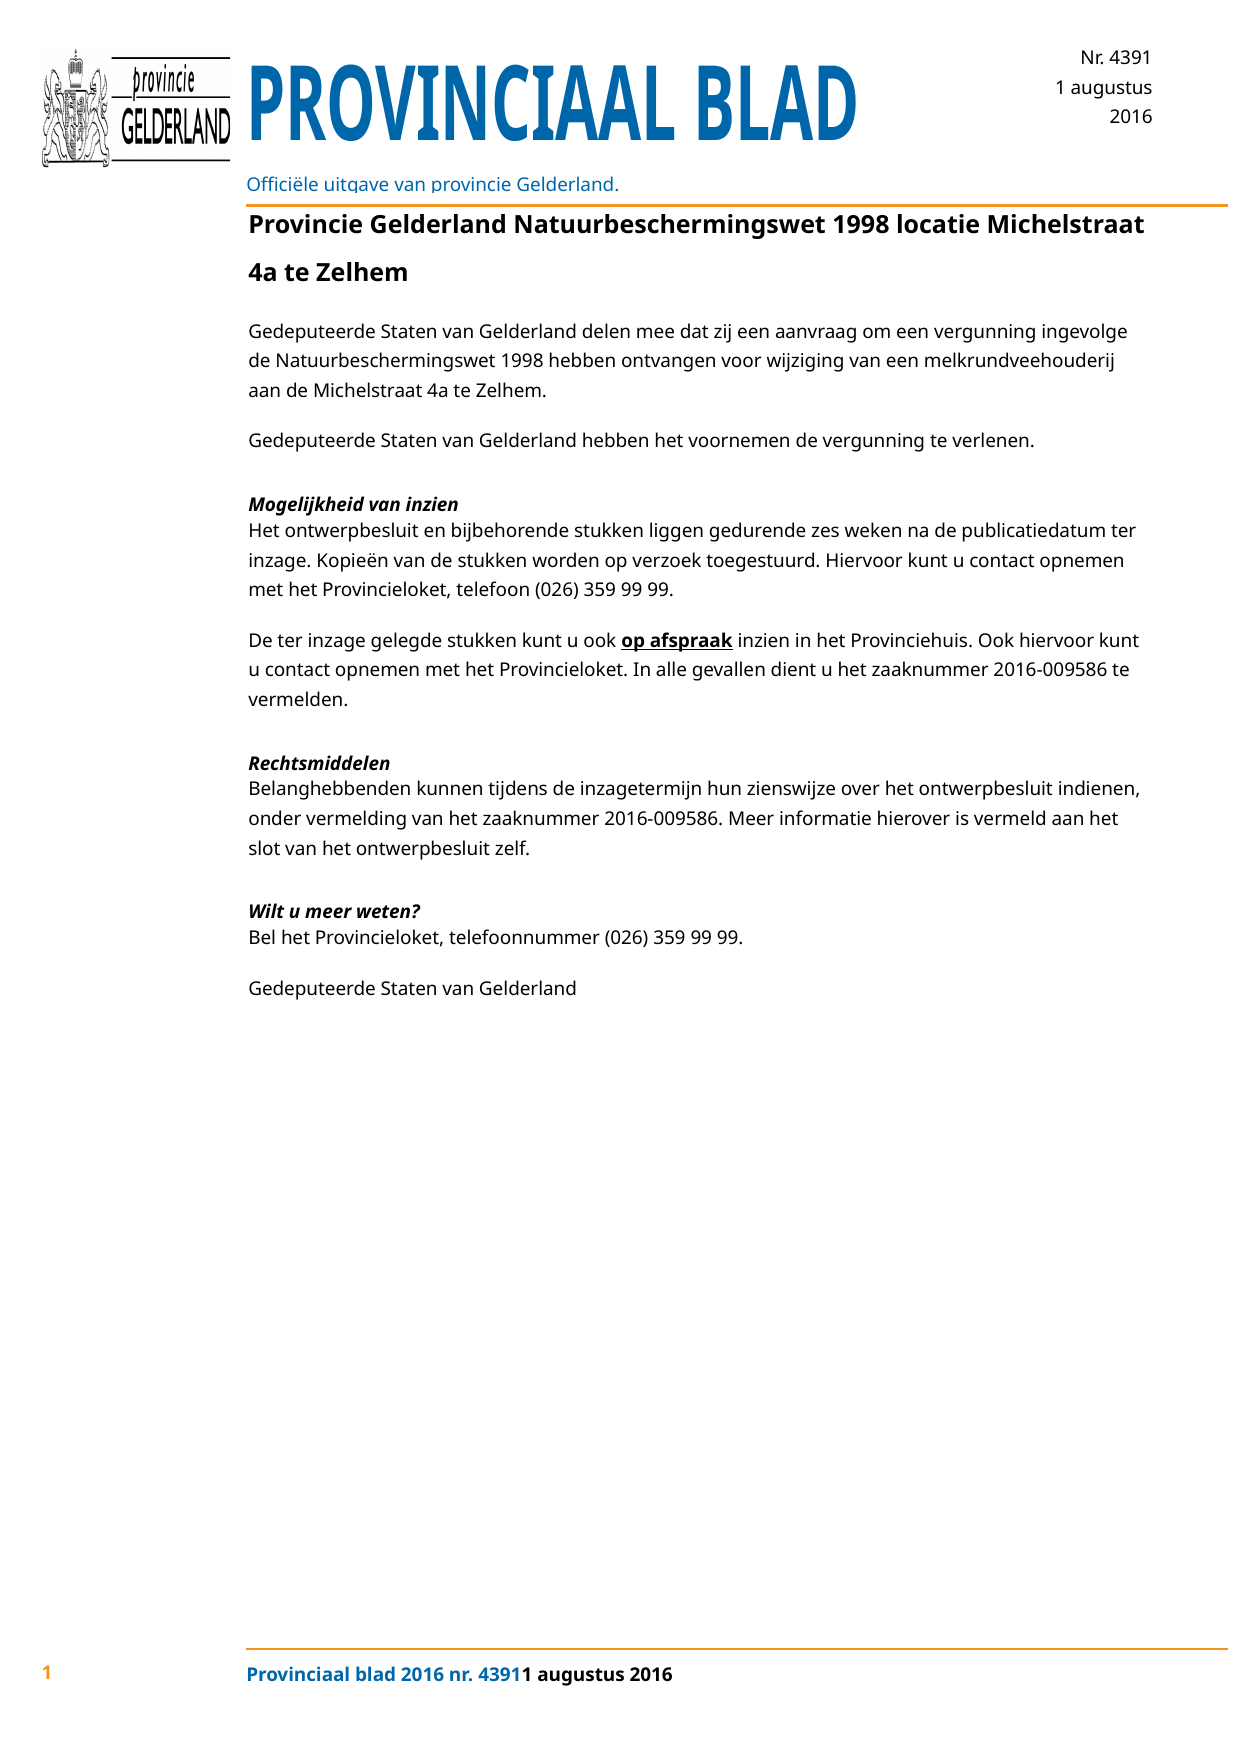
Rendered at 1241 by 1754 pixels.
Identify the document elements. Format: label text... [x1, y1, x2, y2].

text Het ontwerpbesluit en bijbehorende stukken liggen gedurende zes weken na de publicatiedatum ter inzage. Kopieën van de stukken worden op verzoek toegestuurd. Hiervoor kunt u contact opnemen met het Provincieloket, telefoon (026) 359 99 99. [248, 517, 1152, 602]
text De ter inzage gelegde stukken kunt u ook op afspraak inzien in het Provinciehuis. Ook hiervoor kunt u contact opnemen met het Provincieloket. In alle gevallen dient u het zaaknummer 2016-009586 te vermelden. [248, 627, 1152, 712]
text Wilt u meer weten? [248, 899, 1152, 924]
picture [41, 47, 231, 172]
text Gedeputeerde Staten van Gelderland hebben het voornemen de vergunning te verlenen. [248, 427, 1152, 453]
text Gedeputeerde Staten van Gelderland delen mee dat zij een aanvraag om een vergunning ingevolge de Natuurbeschermingswet 1998 hebben ontvangen voor wijziging van een melkrundveehouderij aan de Michelstraat 4a te Zelhem. [248, 318, 1152, 403]
text Rechtsmiddelen [248, 750, 1152, 776]
text Bel het Provincieloket, telefoonnummer (026) 359 99 99. [248, 924, 1152, 950]
text Belanghebbenden kunnen tijdens de inzagetermijn hun zienswijze over het ontwerpbesluit indienen, onder vermelding van het zaaknummer 2016-009586. Meer informatie hierover is vermeld aan het slot van het ontwerpbesluit zelf. [248, 776, 1152, 861]
text Mogelijkheid van inzien [248, 491, 1152, 517]
text Gedeputeerde Staten van Gelderland [248, 975, 1152, 1001]
text Provincie Gelderland Natuurbeschermingswet 1998 locatie Michelstraat 4a te Zelhem [248, 207, 1152, 288]
